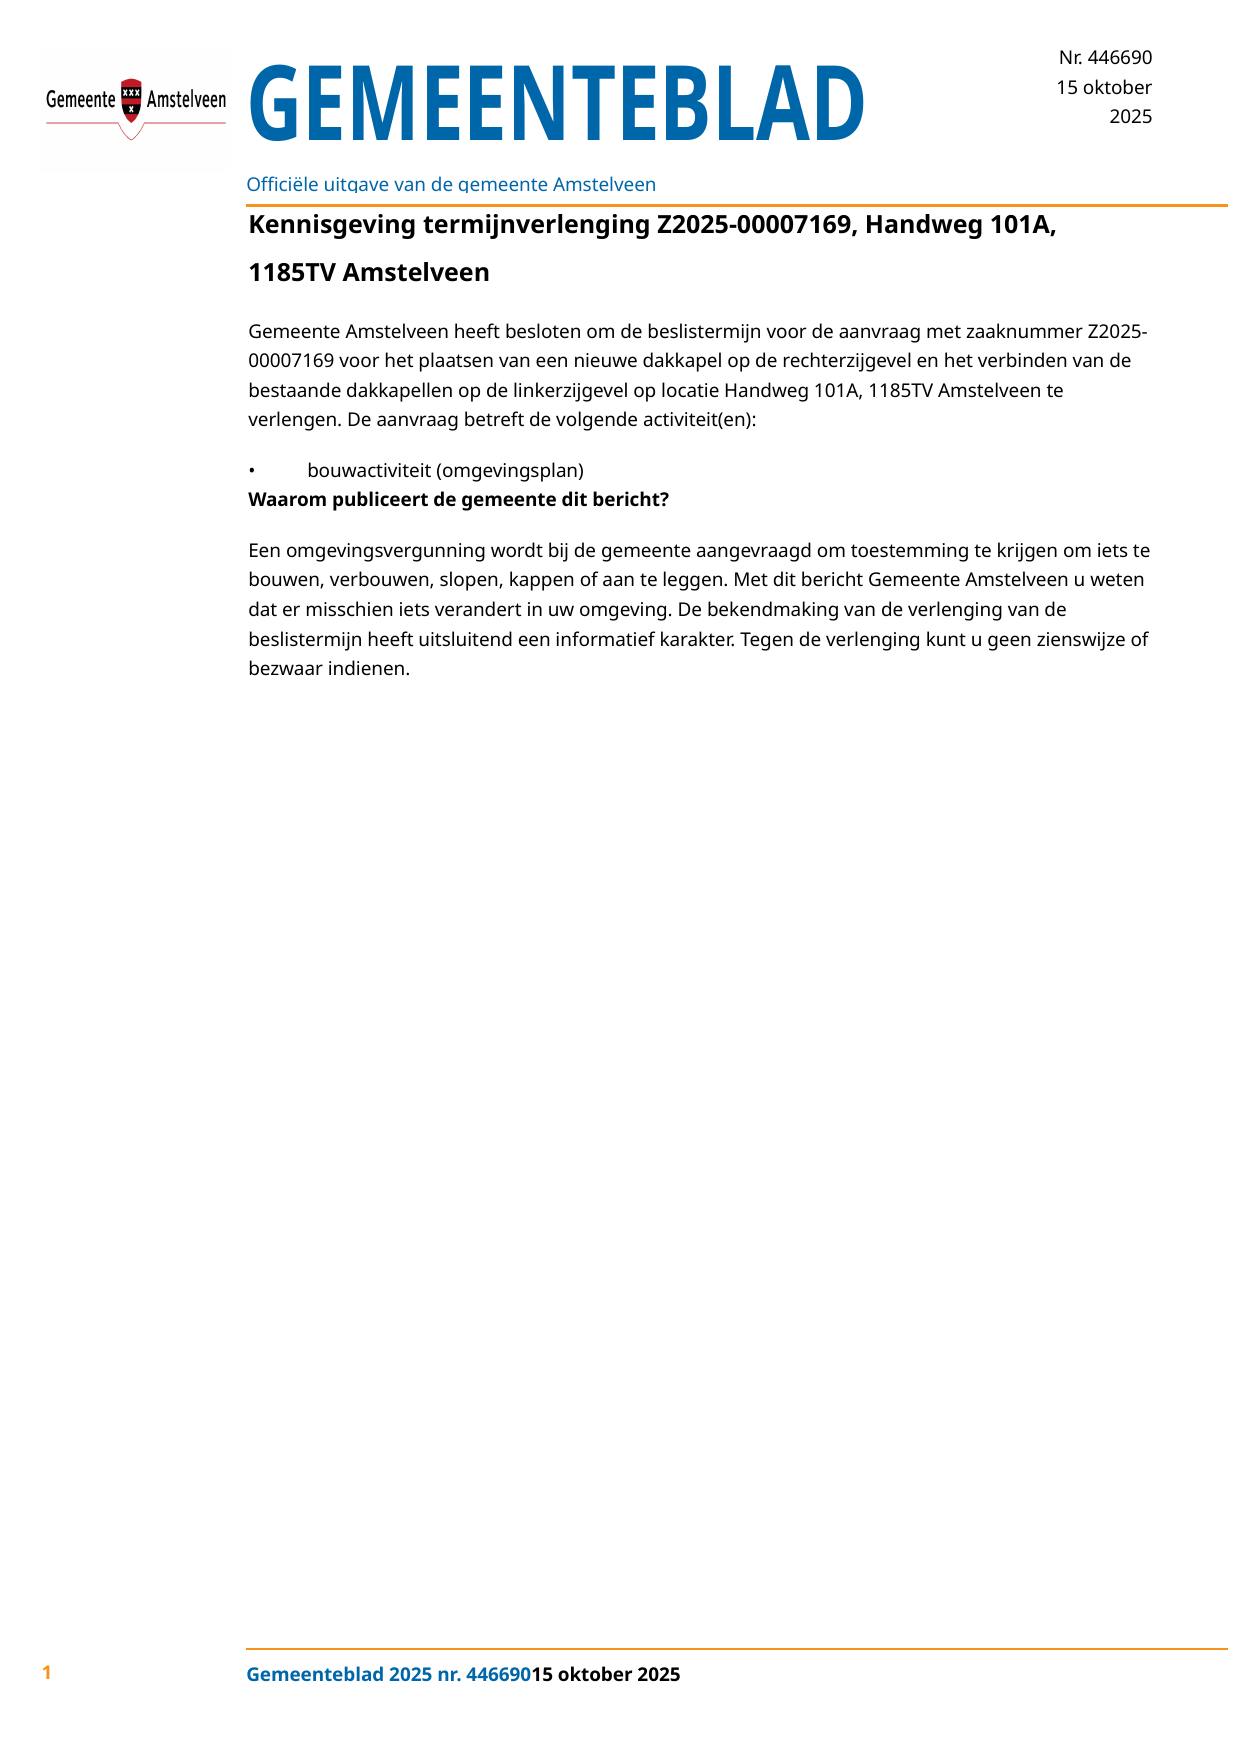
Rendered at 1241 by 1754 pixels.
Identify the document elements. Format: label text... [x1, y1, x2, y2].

text Kennisgeving termijnverlenging Z2025-00007169, Handweg 101A, 1185TV Amstelveen [248, 207, 1152, 288]
text Waarom publiceert de gemeente dit bericht? [248, 487, 1152, 512]
picture [41, 47, 231, 172]
list bouwactiviteit (omgevingsplan) [248, 457, 1152, 483]
text Gemeente Amstelveen heeft besloten om de beslistermijn voor de aanvraag met zaaknummer Z2025-00007169 voor het plaatsen van een nieuwe dakkapel op de rechterzijgevel en het verbinden van de bestaande dakkapellen op de linkerzijgevel op locatie Handweg 101A, 1185TV Amstelveen te verlengen. De aanvraag betreft de volgende activiteit(en): [248, 318, 1152, 432]
text Een omgevingsvergunning wordt bij de gemeente aangevraagd om toestemming te krijgen om iets te bouwen, verbouwen, slopen, kappen of aan te leggen. Met dit bericht Gemeente Amstelveen u weten dat er misschien iets verandert in uw omgeving. De bekendmaking van de verlenging van de beslistermijn heeft uitsluitend een informatief karakter. Tegen de verlenging kunt u geen zienswijze of bezwaar indienen. [248, 537, 1152, 681]
